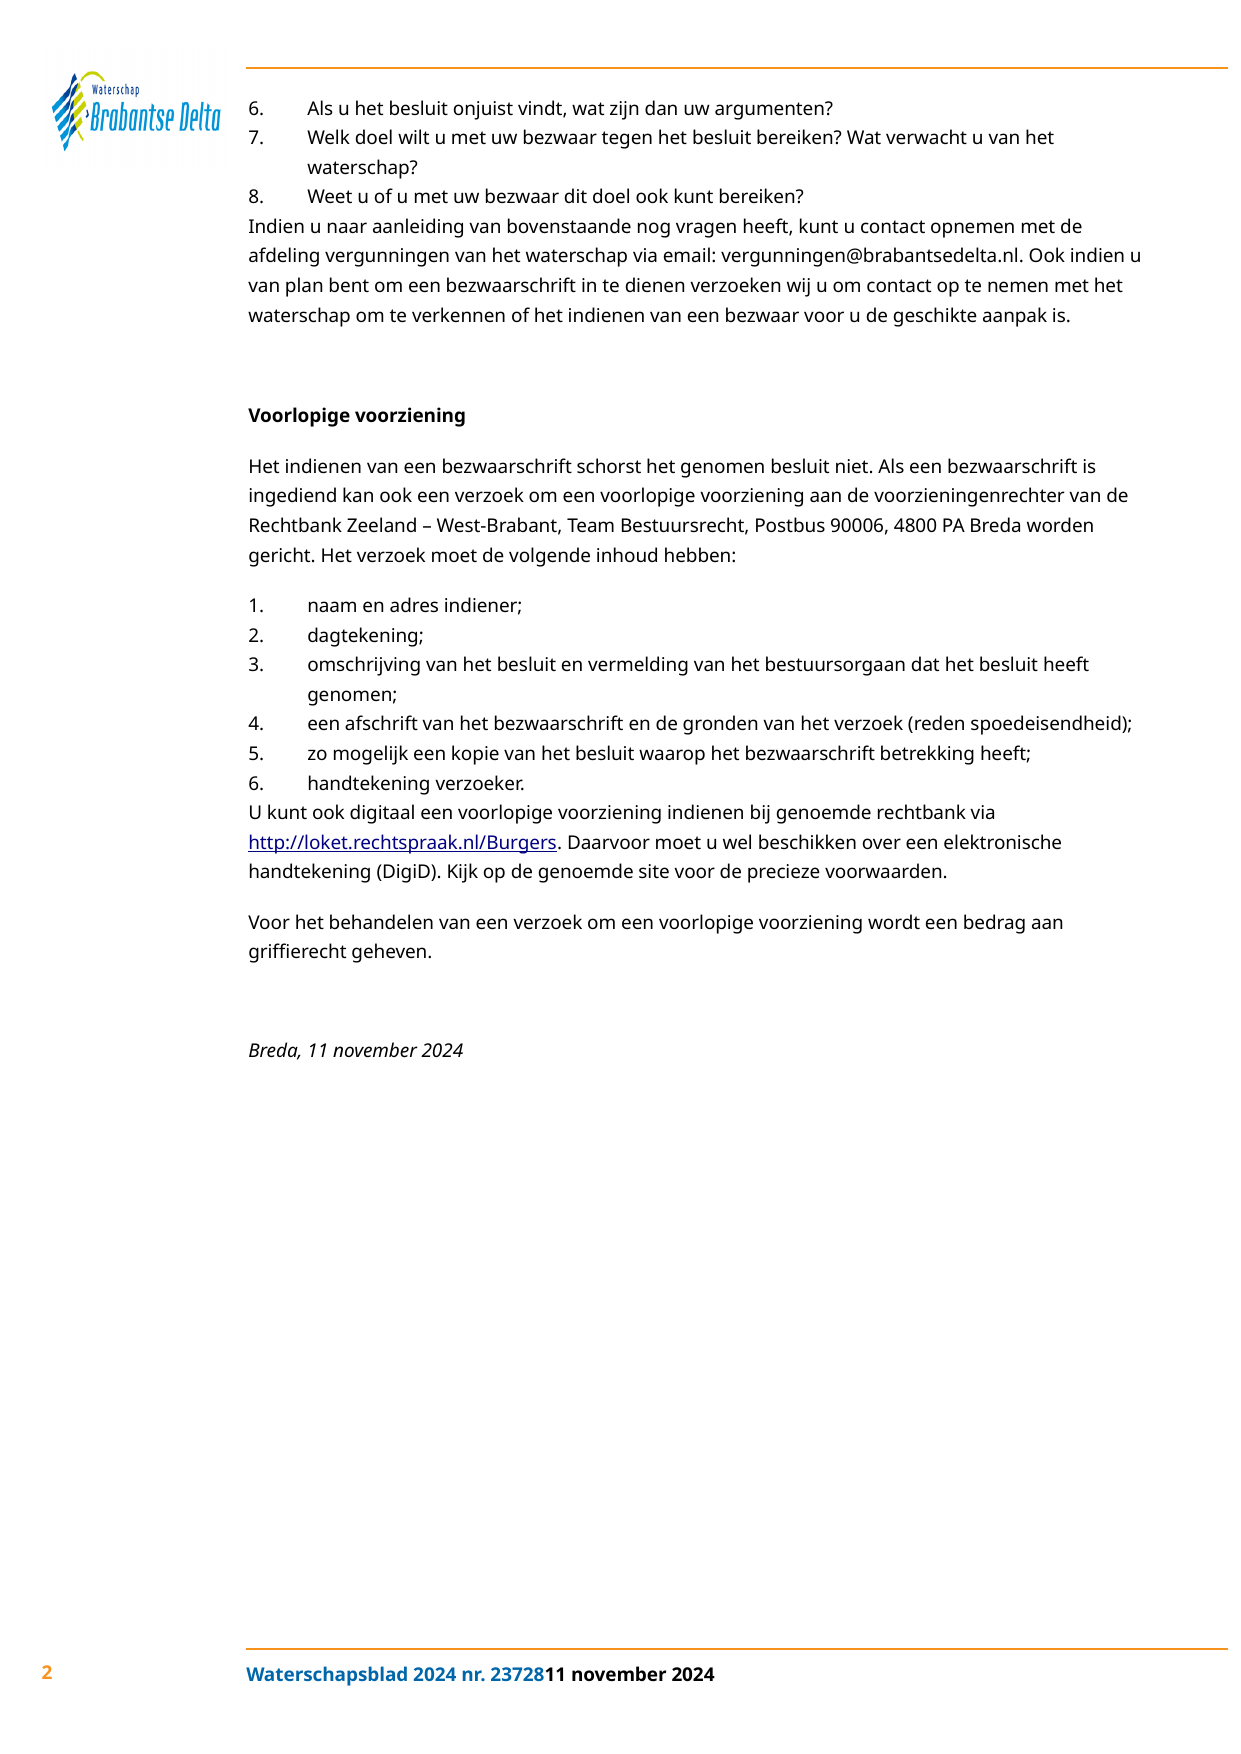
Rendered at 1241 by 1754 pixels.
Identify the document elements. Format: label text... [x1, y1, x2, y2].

picture [41, 47, 231, 172]
text Voor het behandelen van een verzoek om een voorlopige voorziening wordt een bedrag aan griffierecht geheven. [248, 909, 1152, 964]
text Voorlopige voorziening [248, 403, 1152, 428]
list Als u het besluit onjuist vindt, wat zijn dan uw argumenten? [248, 95, 1152, 121]
list dagtekening; [248, 622, 1152, 648]
list naam en adres indiener; [248, 592, 1152, 618]
list Weet u of u met uw bezwaar dit doel ook kunt bereiken? [248, 183, 1152, 209]
text U kunt ook digitaal een voorlopige voorziening indienen bij genoemde rechtbank via http://loket.rechtspraak.nl/Burgers. Daarvoor moet u wel beschikken over een elektronische handtekening (DigiD). Kijk op de genoemde site voor de precieze voorwaarden. [248, 799, 1152, 884]
list handtekening verzoeker. [248, 770, 1152, 796]
list omschrijving van het besluit en vermelding van het bestuursorgaan dat het besluit heeft genomen; [248, 651, 1152, 707]
text Het indienen van een bezwaarschrift schorst het genomen besluit niet. Als een bezwaarschrift is ingediend kan ook een verzoek om een voorlopige voorziening aan de voorzieningenrechter van de Rechtbank Zeeland – West-Brabant, Team Bestuursrecht, Postbus 90006, 4800 PA Breda worden gericht. Het verzoek moet de volgende inhoud hebben: [248, 453, 1152, 568]
list zo mogelijk een kopie van het besluit waarop het bezwaarschrift betrekking heeft; [248, 740, 1152, 766]
text Indien u naar aanleiding van bovenstaande nog vragen heeft, kunt u contact opnemen met de afdeling vergunningen van het waterschap via email: vergunningen@brabantsedelta.nl. Ook indien u van plan bent om een bezwaarschrift in te dienen verzoeken wij u om contact op te nemen met het waterschap om te verkennen of het indienen van een bezwaar voor u de geschikte aanpak is. [248, 213, 1152, 328]
text Breda, 11 november 2024 [248, 1037, 1152, 1062]
list Welk doel wilt u met uw bezwaar tegen het besluit bereiken? Wat verwacht u van het waterschap? [248, 124, 1152, 180]
list een afschrift van het bezwaarschrift en de gronden van het verzoek (reden spoedeisendheid); [248, 711, 1152, 736]
